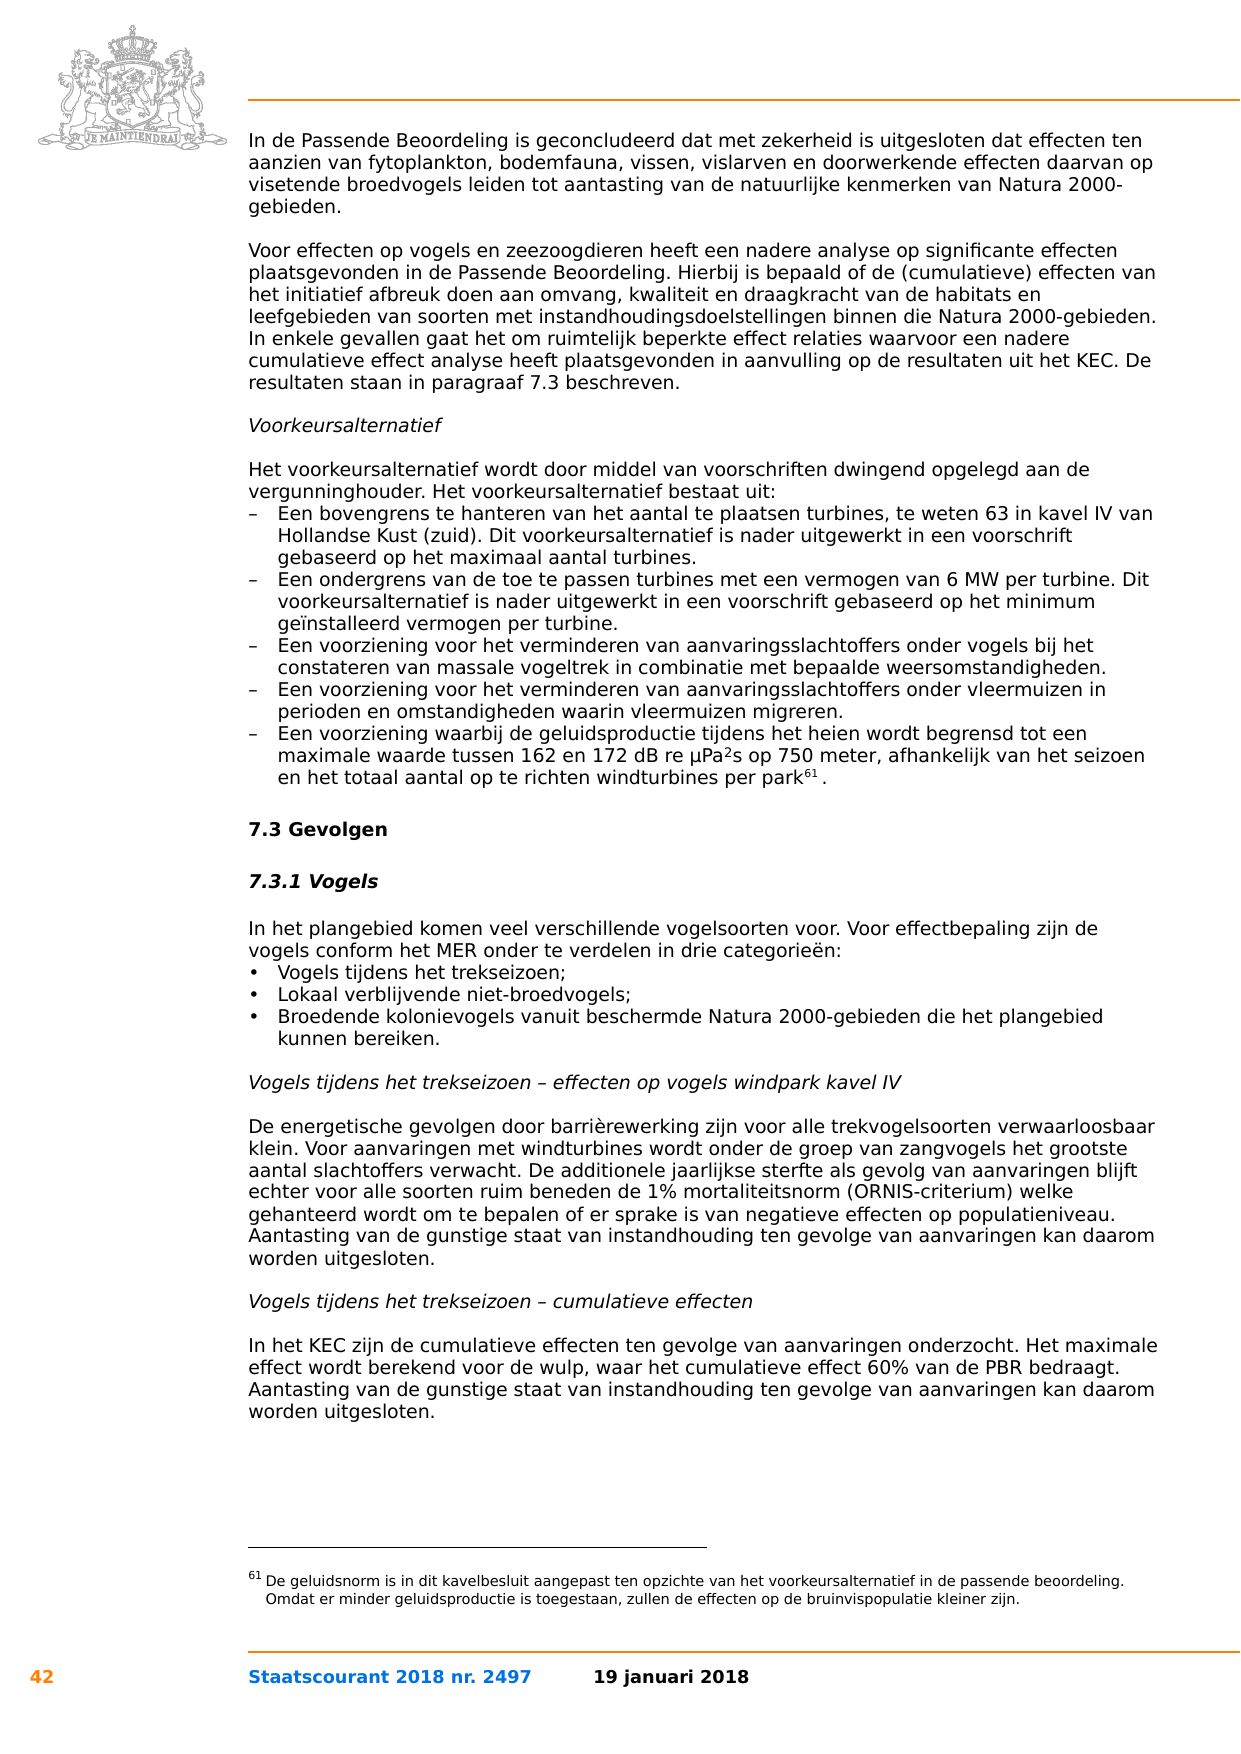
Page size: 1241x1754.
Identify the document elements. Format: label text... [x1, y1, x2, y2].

text • Broedende kolonievogels vanuit beschermde Natura 2000-gebieden die het plangebied kunnen bereiken. [248, 1006, 1163, 1050]
subtitle Vogels tijdens het trekseizoen – effecten op vogels windpark kavel IV [248, 1072, 1163, 1094]
picture [38, 25, 227, 150]
text In de Passende Beoordeling is geconcludeerd dat met zekerheid is uitgesloten dat effecten ten aanzien van fytoplankton, bodemfauna, vissen, vislarven en doorwerkende effecten daarvan op visetende broedvogels leiden tot aantasting van de natuurlijke kenmerken van Natura 2000-gebieden. [248, 130, 1163, 218]
text • Lokaal verblijvende niet-broedvogels; [248, 984, 1163, 1006]
text – Een voorziening waarbij de geluidsproductie tijdens het heien wordt begrensd tot een maximale waarde tussen 162 en 172 dB re µPa2s op 750 meter, afhankelijk van het seizoen en het totaal aantal op te richten windturbines per park. [248, 723, 1163, 789]
text – Een voorziening voor het verminderen van aanvaringsslachtoffers onder vleermuizen in perioden en omstandigheden waarin vleermuizen migreren. [248, 679, 1163, 723]
text In het KEC zijn de cumulatieve effecten ten gevolge van aanvaringen onderzocht. Het maximale effect wordt berekend voor de wulp, waar het cumulatieve effect 60% van de PBR bedraagt. Aantasting van de gunstige staat van instandhouding ten gevolge van aanvaringen kan daarom worden uitgesloten. [248, 1335, 1163, 1423]
text De energetische gevolgen door barrièrewerking zijn voor alle trekvogelsoorten verwaarloosbaar klein. Voor aanvaringen met windturbines wordt onder de groep van zangvogels het grootste aantal slachtoffers verwacht. De additionele jaarlijkse sterfte als gevolg van aanvaringen blijft echter voor alle soorten ruim beneden de 1% mortaliteitsnorm (ORNIS-criterium) welke gehanteerd wordt om te bepalen of er sprake is van negatieve effecten op populatieniveau. Aantasting van de gunstige staat van instandhouding ten gevolge van aanvaringen kan daarom worden uitgesloten. [248, 1116, 1163, 1269]
subtitle Vogels tijdens het trekseizoen – cumulatieve effecten [248, 1291, 1163, 1313]
subtitle Voorkeursalternatief [248, 415, 1163, 437]
text – Een voorziening voor het verminderen van aanvaringsslachtoffers onder vogels bij het constateren van massale vogeltrek in combinatie met bepaalde weersomstandigheden. [248, 635, 1163, 679]
subtitle 7.3 Gevolgen [248, 819, 1163, 841]
subtitle 7.3.1 Vogels [248, 871, 1163, 893]
text Voor effecten op vogels en zeezoogdieren heeft een nadere analyse op significante effecten plaatsgevonden in de Passende Beoordeling. Hierbij is bepaald of de (cumulatieve) effecten van het initiatief afbreuk doen aan omvang, kwaliteit en draagkracht van de habitats en leefgebieden van soorten met instandhoudingsdoelstellingen binnen die Natura 2000-gebieden. In enkele gevallen gaat het om ruimtelijk beperkte effect relaties waarvoor een nadere cumulatieve effect analyse heeft plaatsgevonden in aanvulling op de resultaten uit het KEC. De resultaten staan in paragraaf 7.3 beschreven. [248, 240, 1163, 393]
text Het voorkeursalternatief wordt door middel van voorschriften dwingend opgelegd aan de vergunninghouder. Het voorkeursalternatief bestaat uit: [248, 459, 1163, 503]
text – Een bovengrens te hanteren van het aantal te plaatsen turbines, te weten 63 in kavel IV van Hollandse Kust (zuid). Dit voorkeursalternatief is nader uitgewerkt in een voorschrift gebaseerd op het maximaal aantal turbines. [248, 503, 1163, 569]
text – Een ondergrens van de toe te passen turbines met een vermogen van 6 MW per turbine. Dit voorkeursalternatief is nader uitgewerkt in een voorschrift gebaseerd op het minimum geïnstalleerd vermogen per turbine. [248, 569, 1163, 635]
text De geluidsnorm is in dit kavelbesluit aangepast ten opzichte van het voorkeursalternatief in de passende beoordeling. Omdat er minder geluidsproductie is toegestaan, zullen de effecten op de bruinvispopulatie kleiner zijn. [248, 1569, 1163, 1608]
text In het plangebied komen veel verschillende vogelsoorten voor. Voor effectbepaling zijn de vogels conform het MER onder te verdelen in drie categorieën: [248, 918, 1163, 962]
text • Vogels tijdens het trekseizoen; [248, 962, 1163, 984]
